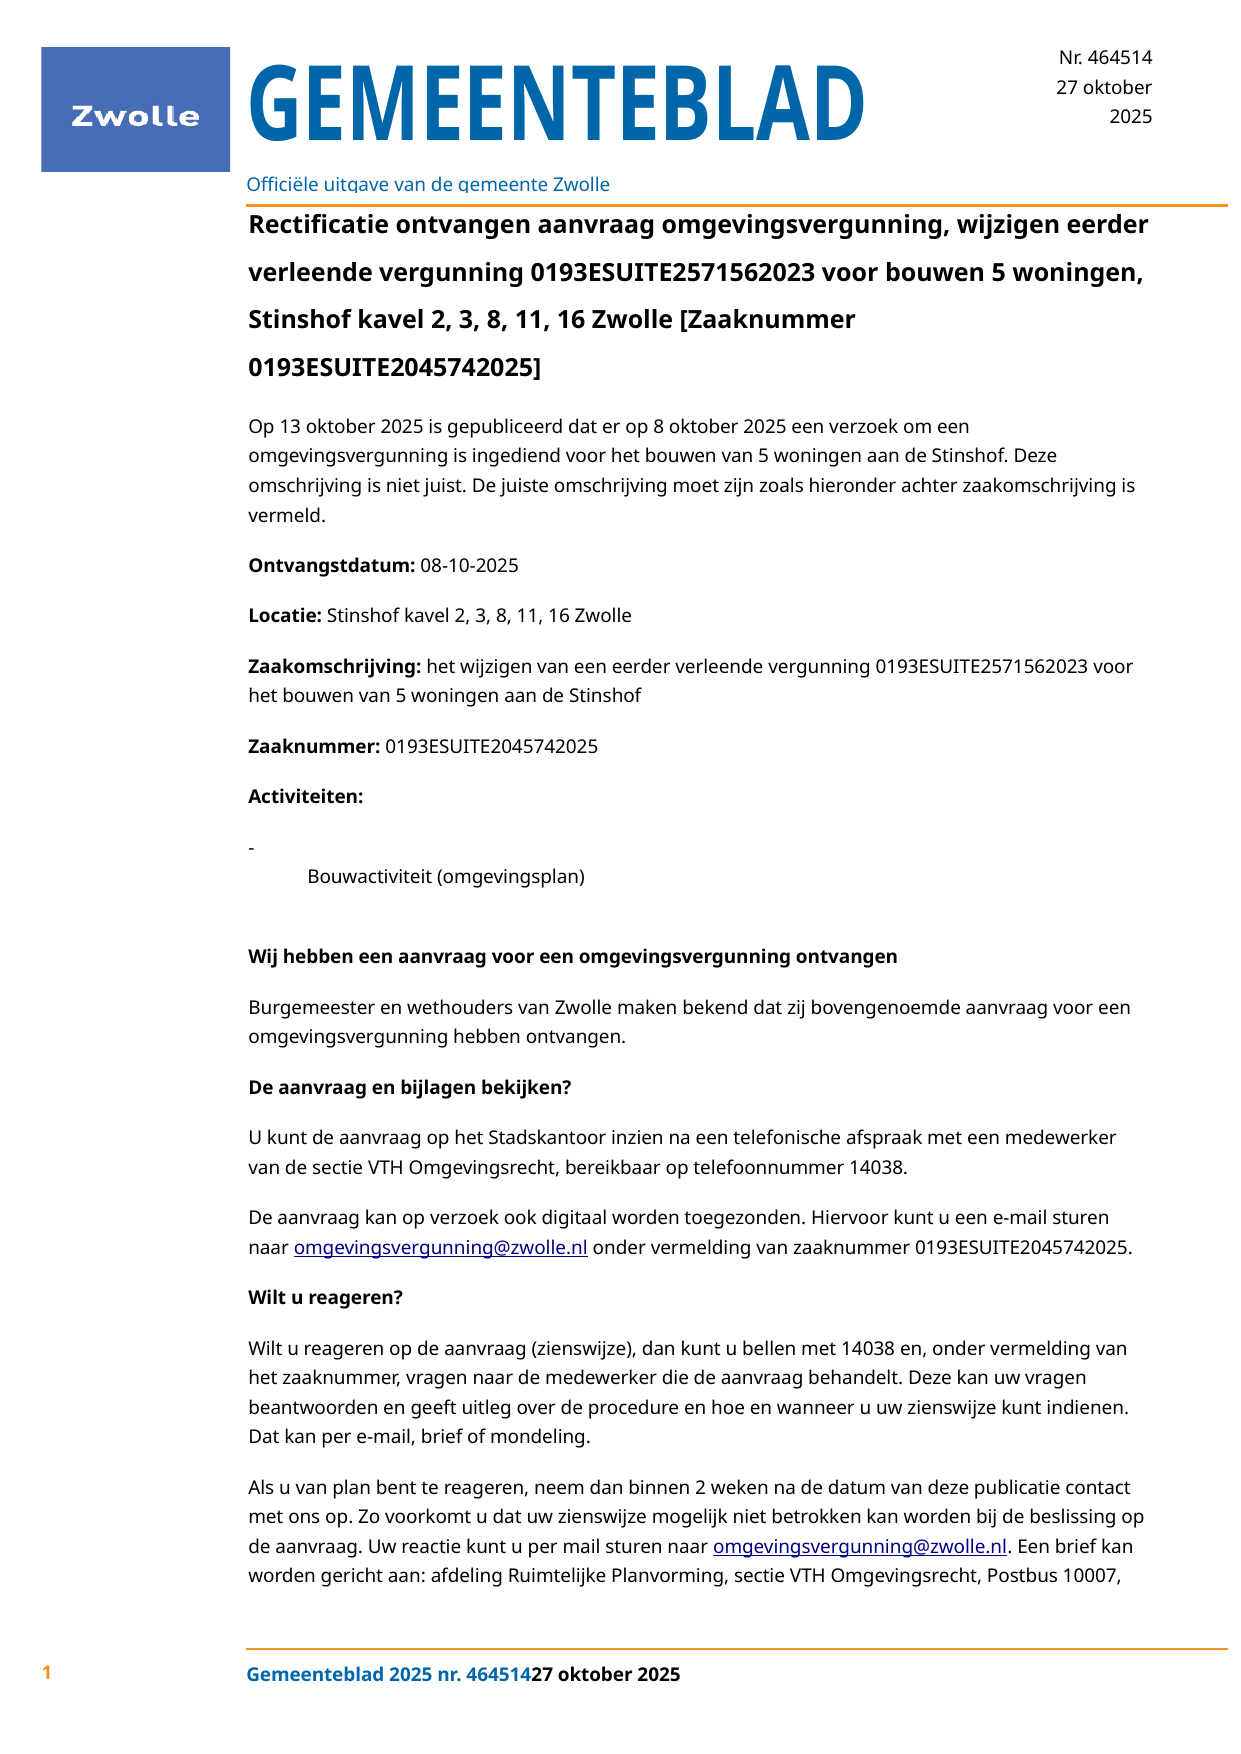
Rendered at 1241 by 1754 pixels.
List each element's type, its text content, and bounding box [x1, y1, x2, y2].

text Wilt u reageren op de aanvraag (zienswijze), dan kunt u bellen met 14038 en, onder vermelding van het zaaknummer, vragen naar de medewerker die de aanvraag behandelt. Deze kan uw vragen beantwoorden en geeft uitleg over de procedure en hoe en wanneer u uw zienswijze kunt indienen. Dat kan per e-mail, brief of mondeling. [248, 1335, 1152, 1449]
list Bouwactiviteit (omgevingsplan) [248, 863, 1152, 889]
text De aanvraag kan op verzoek ook digitaal worden toegezonden. Hiervoor kunt u een e-mail sturen naar omgevingsvergunning@zwolle.nl onder vermelding van zaaknummer 0193ESUITE2045742025. [248, 1204, 1152, 1260]
text Zaakomschrijving: het wijzigen van een eerder verleende vergunning 0193ESUITE2571562023 voor het bouwen van 5 woningen aan de Stinshof [248, 653, 1152, 708]
text Rectificatie ontvangen aanvraag omgevingsvergunning, wijzigen eerder verleende vergunning 0193ESUITE2571562023 voor bouwen 5 woningen, Stinshof kavel 2, 3, 8, 11, 16 Zwolle [Zaaknummer 0193ESUITE2045742025] [248, 207, 1152, 384]
text Locatie: Stinshof kavel 2, 3, 8, 11, 16 Zwolle [248, 603, 1152, 628]
text Als u van plan bent te reageren, neem dan binnen 2 weken na de datum van deze publicatie contact met ons op. Zo voorkomt u dat uw zienswijze mogelijk niet betrokken kan worden bij de beslissing op de aanvraag. Uw reactie kunt u per mail sturen naar omgevingsvergunning@zwolle.nl. Een brief kan worden gericht aan: afdeling Ruimtelijke Planvorming, sectie VTH Omgevingsrecht, Postbus 10007, [248, 1474, 1152, 1588]
text Wilt u reageren? [248, 1284, 1152, 1310]
text U kunt de aanvraag op het Stadskantoor inzien na een telefonische afspraak met een medewerker van de sectie VTH Omgevingsrecht, bereikbaar op telefoonnummer 14038. [248, 1124, 1152, 1180]
text De aanvraag en bijlagen bekijken? [248, 1074, 1152, 1100]
text Zaaknummer: 0193ESUITE2045742025 [248, 733, 1152, 759]
text Op 13 oktober 2025 is gepubliceerd dat er op 8 oktober 2025 een verzoek om een omgevingsvergunning is ingediend voor het bouwen van 5 woningen aan de Stinshof. Deze omschrijving is niet juist. De juiste omschrijving moet zijn zoals hieronder achter zaakomschrijving is vermeld. [248, 413, 1152, 528]
text Wij hebben een aanvraag voor een omgevingsvergunning ontvangen [248, 943, 1152, 969]
text Burgemeester en wethouders van Zwolle maken bekend dat zij bovengenoemde aanvraag voor een omgevingsvergunning hebben ontvangen. [248, 994, 1152, 1049]
picture [41, 47, 231, 172]
text Activiteiten: [248, 783, 1152, 809]
text Ontvangstdatum: 08-10-2025 [248, 552, 1152, 578]
